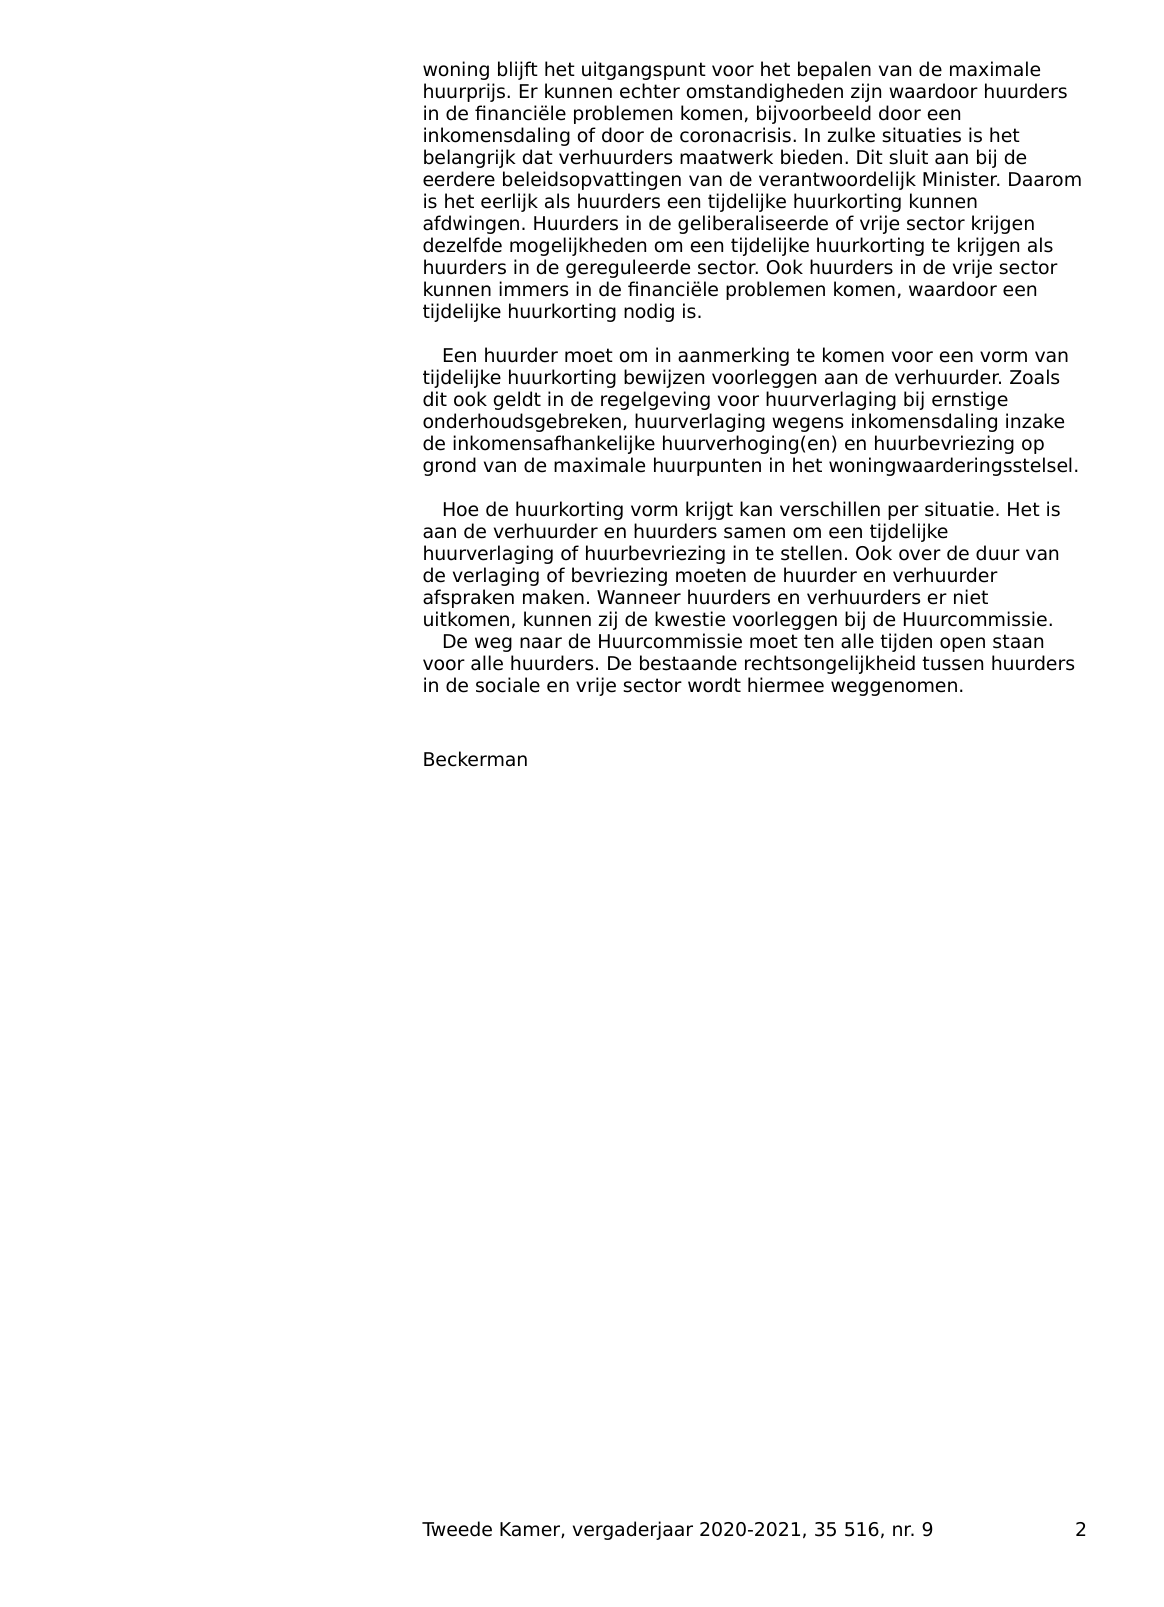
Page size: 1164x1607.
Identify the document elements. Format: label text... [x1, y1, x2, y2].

text woning blijft het uitgangspunt voor het bepalen van de maximale huurprijs. Er kunnen echter omstandigheden zijn waardoor huurders in de financiële problemen komen, bijvoorbeeld door een inkomensdaling of door de coronacrisis. In zulke situaties is het belangrijk dat verhuurders maatwerk bieden. Dit sluit aan bij de eerdere beleidsopvattingen van de verantwoordelijk Minister. Daarom is het eerlijk als huurders een tijdelijke huurkorting kunnen afdwingen. Huurders in de geliberaliseerde of vrije sector krijgen dezelfde mogelijkheden om een tijdelijke huurkorting te krijgen als huurders in de gereguleerde sector. Ook huurders in de vrije sector kunnen immers in de financiële problemen komen, waardoor een tijdelijke huurkorting nodig is. [422, 59, 1087, 323]
text Een huurder moet om in aanmerking te komen voor een vorm van tijdelijke huurkorting bewijzen voorleggen aan de verhuurder. Zoals dit ook geldt in de regelgeving voor huurverlaging bij ernstige onderhoudsgebreken, huurverlaging wegens inkomensdaling inzake de inkomensafhankelijke huurverhoging(en) en huurbevriezing op grond van de maximale huurpunten in het woningwaarderingsstelsel. [422, 345, 1087, 477]
text De weg naar de Huurcommissie moet ten alle tijden open staan voor alle huurders. De bestaande rechtsongelijkheid tussen huurders in de sociale en vrije sector wordt hiermee weggenomen. [422, 631, 1087, 697]
text Beckerman [422, 727, 1087, 771]
text Hoe de huurkorting vorm krijgt kan verschillen per situatie. Het is aan de verhuurder en huurders samen om een tijdelijke huurverlaging of huurbevriezing in te stellen. Ook over de duur van de verlaging of bevriezing moeten de huurder en verhuurder afspraken maken. Wanneer huurders en verhuurders er niet uitkomen, kunnen zij de kwestie voorleggen bij de Huurcommissie. [422, 499, 1087, 631]
